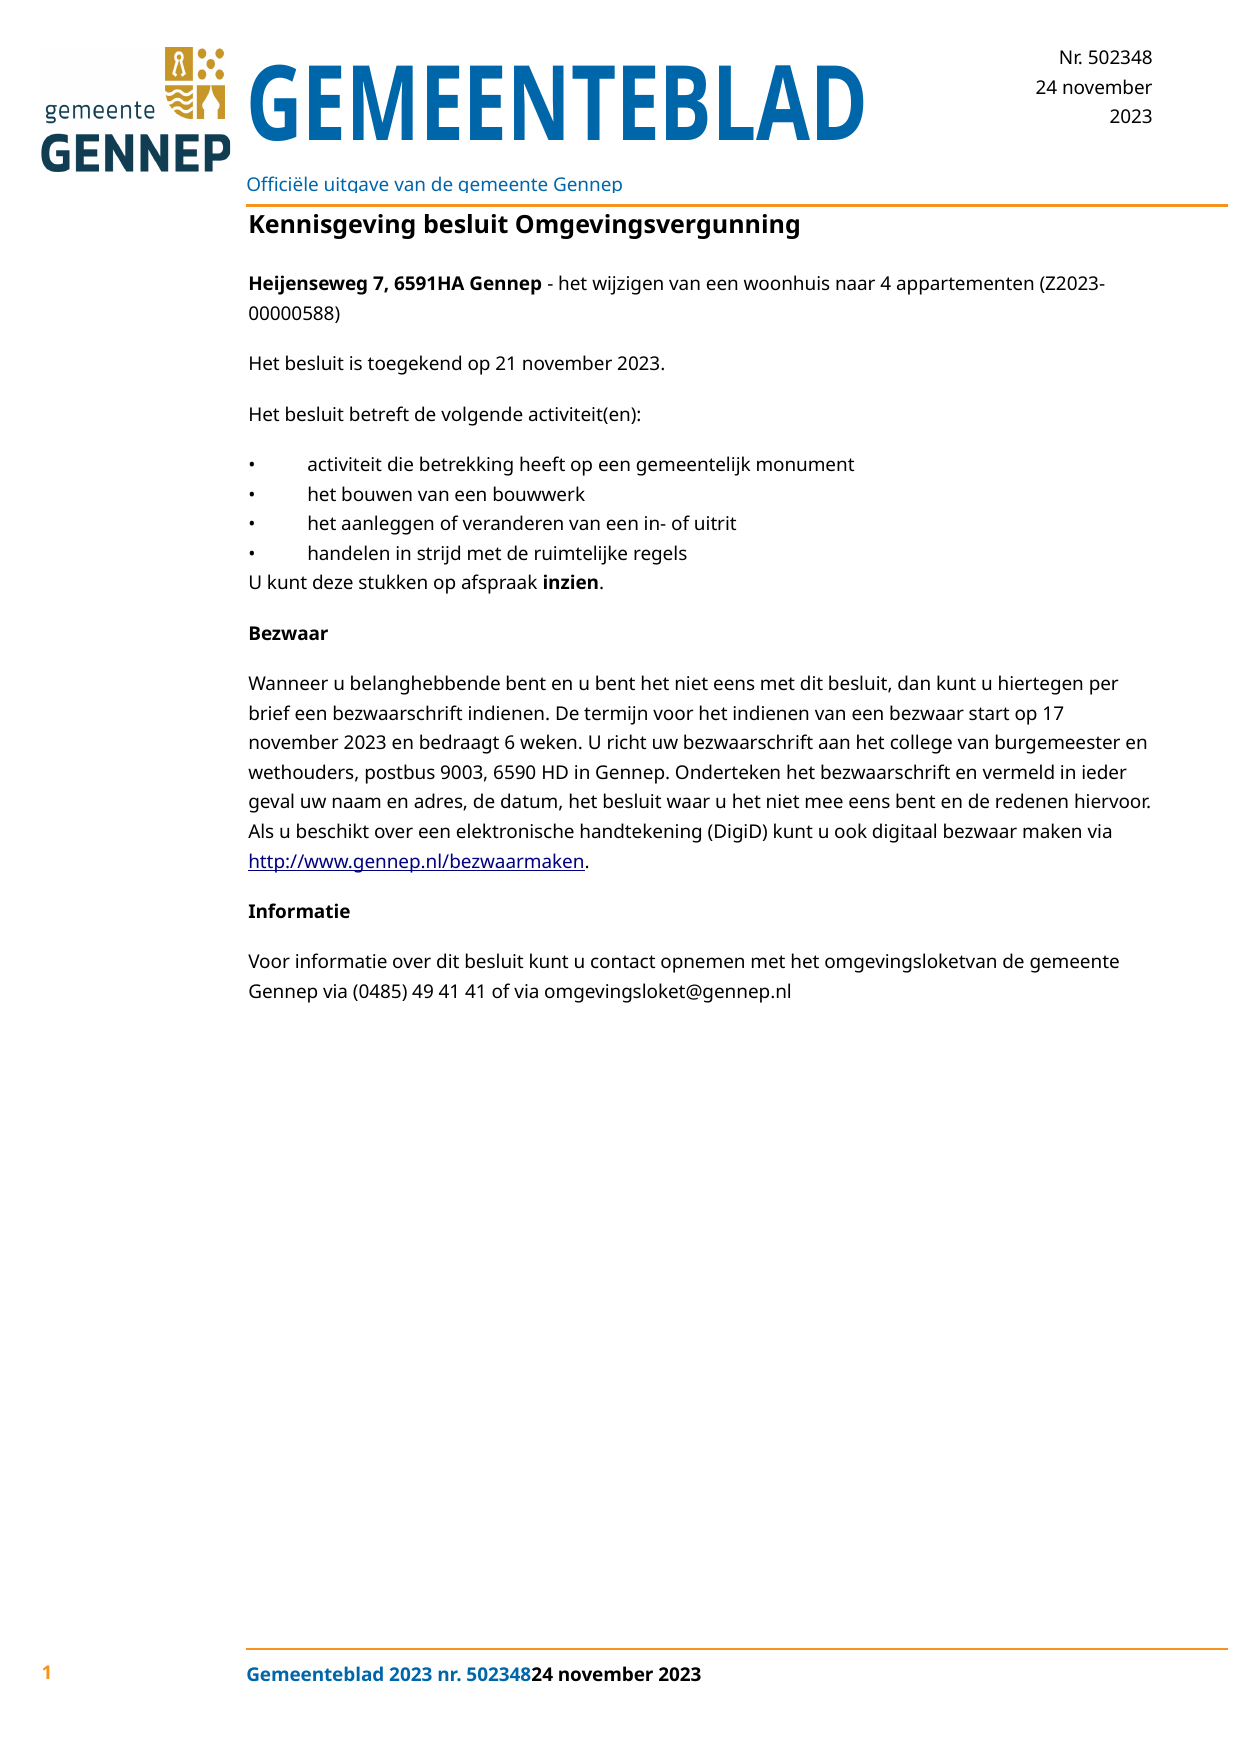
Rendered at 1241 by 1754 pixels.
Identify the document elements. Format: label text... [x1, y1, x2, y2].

list activiteit die betrekking heeft op een gemeentelijk monument [248, 451, 1152, 477]
text Voor informatie over dit besluit kunt u contact opnemen met het omgevingsloketvan de gemeente Gennep via (0485) 49 41 41 of via omgevingsloket@gennep.nl [248, 949, 1152, 1004]
text Wanneer u belanghebbende bent en u bent het niet eens met dit besluit, dan kunt u hiertegen per brief een bezwaarschrift indienen. De termijn voor het indienen van een bezwaar start op 17 november 2023 en bedraagt 6 weken. U richt uw bezwaarschrift aan het college van burgemeester en wethouders, postbus 9003, 6590 HD in Gennep. Onderteken het bezwaarschrift en vermeld in ieder geval uw naam en adres, de datum, het besluit waar u het niet mee eens bent en de redenen hiervoor. Als u beschikt over een elektronische handtekening (DigiD) kunt u ook digitaal bezwaar maken via http://www.gennep.nl/bezwaarmaken. [248, 670, 1152, 873]
list het aanleggen of veranderen van een in- of uitrit [248, 510, 1152, 536]
text Bezwaar [248, 620, 1152, 646]
text Het besluit is toegekend op 21 november 2023. [248, 350, 1152, 376]
picture [41, 47, 231, 172]
text Het besluit betreft de volgende activiteit(en): [248, 401, 1152, 426]
text U kunt deze stukken op afspraak inzien. [248, 569, 1152, 595]
text Heijenseweg 7, 6591HA Gennep - het wijzigen van een woonhuis naar 4 appartementen (Z2023-00000588) [248, 270, 1152, 326]
list het bouwen van een bouwwerk [248, 481, 1152, 506]
text Informatie [248, 898, 1152, 924]
list handelen in strijd met de ruimtelijke regels [248, 540, 1152, 566]
text Kennisgeving besluit Omgevingsvergunning [248, 207, 1152, 241]
